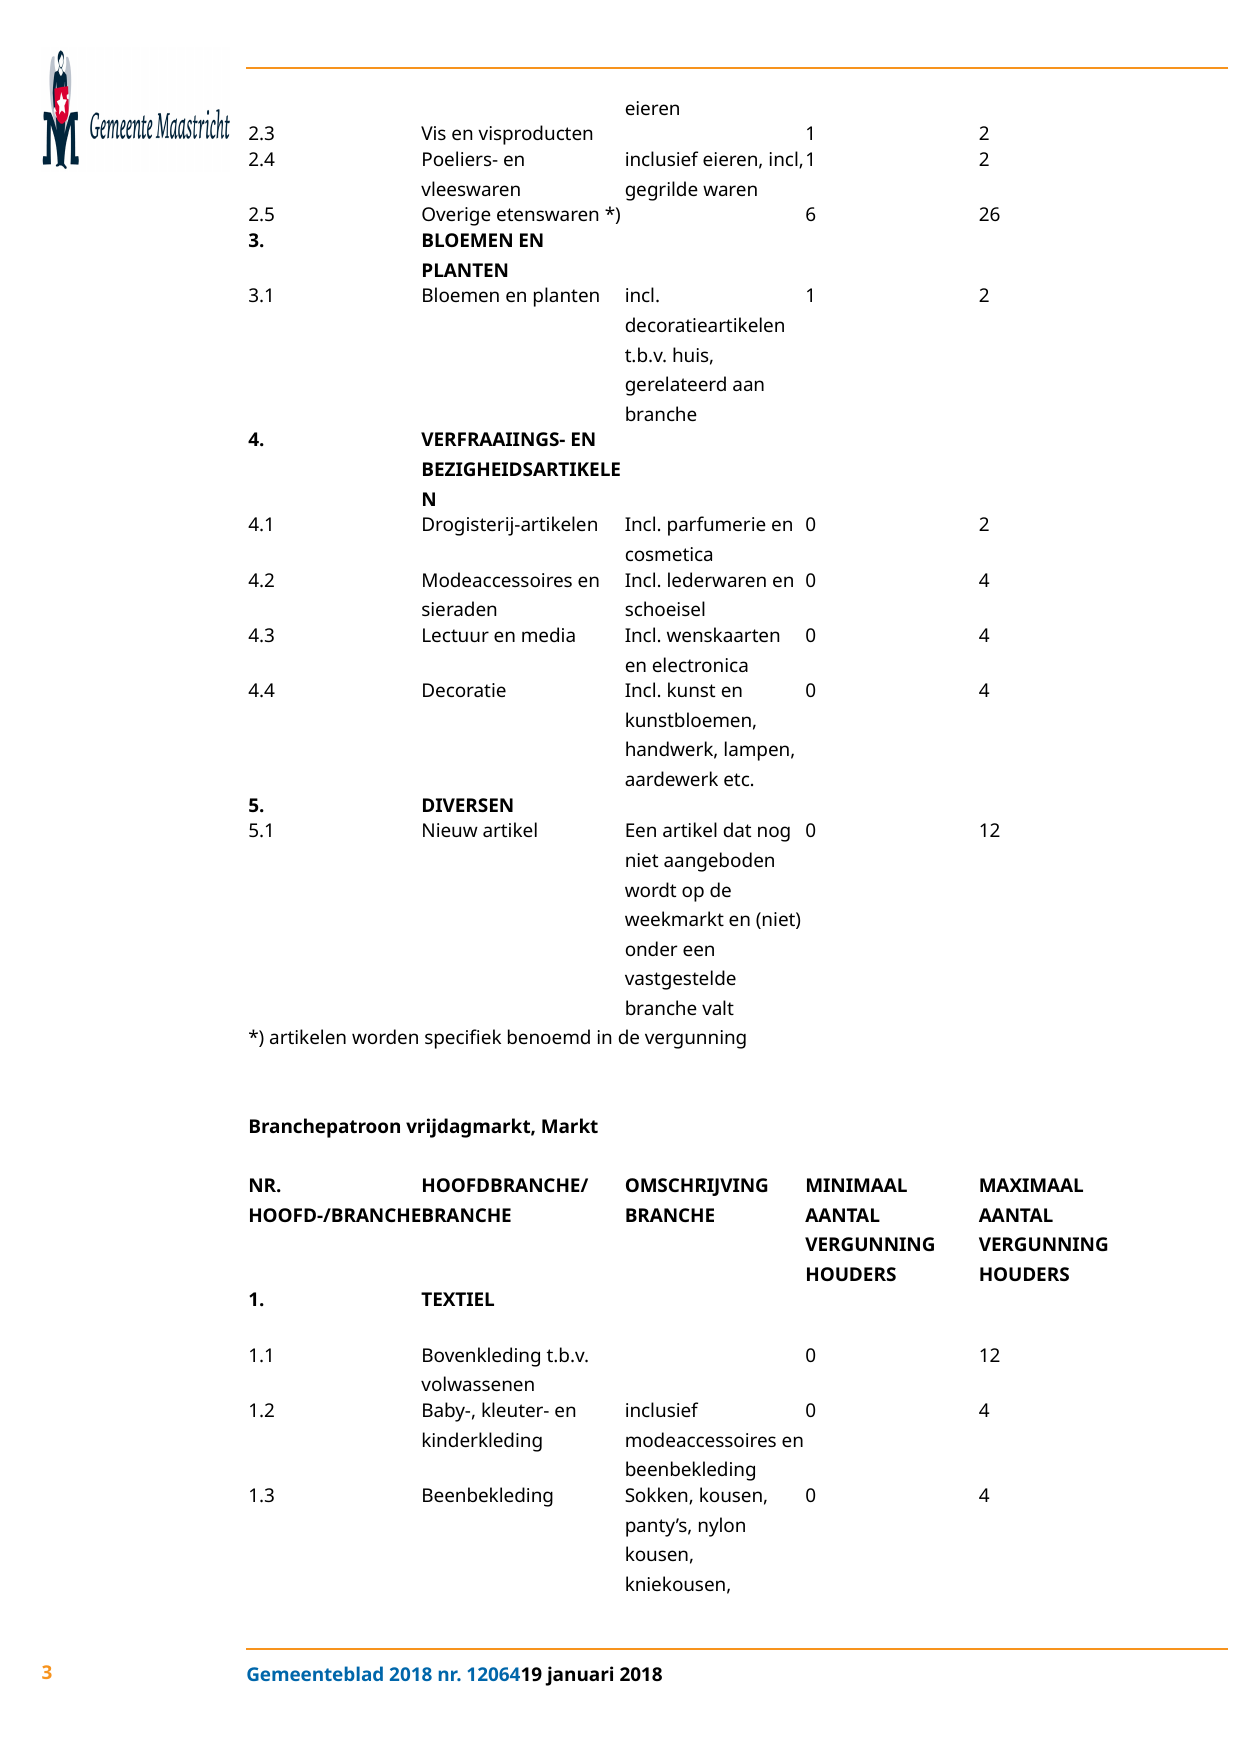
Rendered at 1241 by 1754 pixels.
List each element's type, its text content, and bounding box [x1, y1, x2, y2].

table_cell [625, 227, 805, 283]
table_cell 5. [248, 792, 421, 818]
table_cell Beenbekleding [421, 1482, 624, 1597]
table_cell 2 [979, 512, 1152, 567]
table_cell [805, 95, 978, 121]
table_cell Decoratie [421, 678, 624, 792]
table_cell [248, 95, 421, 121]
table_cell Incl. kunst en kunstbloemen, handwerk, lampen, aardewerk etc. [625, 678, 805, 792]
table_cell 4.4 [248, 678, 421, 792]
table_cell [979, 427, 1152, 512]
table_cell [805, 1287, 978, 1342]
table_cell 26 [979, 202, 1152, 227]
table_cell Incl. wenskaarten en electronica [625, 622, 805, 677]
table_cell [421, 95, 624, 121]
table_cell 4 [979, 1397, 1152, 1482]
table_cell TEXTIEL [421, 1287, 624, 1342]
table_cell 0 [805, 1342, 978, 1397]
table_cell incl. decoratieartikelen t.b.v. huis, gerelateerd aan branche [625, 283, 805, 427]
table_cell 12 [979, 818, 1152, 1021]
table_cell 0 [805, 622, 978, 677]
table_cell [625, 1287, 805, 1342]
table_cell [979, 95, 1152, 121]
table_cell 0 [805, 678, 978, 792]
table_cell Bloemen en planten [421, 283, 624, 427]
table_cell [805, 227, 978, 283]
table_cell Bovenkleding t.b.v. volwassenen [421, 1342, 624, 1397]
table_cell DIVERSEN [421, 792, 624, 818]
table_cell 2.4 [248, 146, 421, 202]
table_cell VERFRAAIINGS- EN BEZIGHEIDSARTIKELEN [421, 427, 624, 512]
table_cell 1.1 [248, 1342, 421, 1397]
table_cell 2.5 [248, 202, 421, 227]
table_cell 3. [248, 227, 421, 283]
table_cell inclusief modeaccessoires en beenbekleding [625, 1397, 805, 1482]
table_cell [979, 227, 1152, 283]
table_cell [979, 1287, 1152, 1342]
table_cell [625, 202, 805, 227]
table_cell [979, 792, 1152, 818]
table_header HOOFDBRANCHE/BRANCHE [421, 1172, 624, 1287]
table_cell Baby-, kleuter- en kinderkleding [421, 1397, 624, 1482]
table_cell Overige etenswaren *) [421, 202, 624, 227]
table_cell 4. [248, 427, 421, 512]
table_cell Incl. parfumerie en cosmetica [625, 512, 805, 567]
table_cell 4 [979, 567, 1152, 622]
table_cell Incl. lederwaren en schoeisel [625, 567, 805, 622]
table_cell [625, 792, 805, 818]
table_cell BLOEMEN EN PLANTEN [421, 227, 624, 283]
table_cell 5.1 [248, 818, 421, 1021]
table_cell 1 [805, 146, 978, 202]
table_cell Drogisterij-artikelen [421, 512, 624, 567]
table_cell 2 [979, 283, 1152, 427]
table_cell 0 [805, 1397, 978, 1482]
table_cell 6 [805, 202, 978, 227]
text *) artikelen worden specifiek benoemd in de vergunning [248, 1024, 1152, 1050]
table_cell Lectuur en media [421, 622, 624, 677]
table_cell 4 [979, 1482, 1152, 1597]
table_cell 4.1 [248, 512, 421, 567]
picture [41, 47, 231, 172]
table_cell 2 [979, 121, 1152, 146]
table_cell 1. [248, 1287, 421, 1342]
table_cell [805, 427, 978, 512]
table_cell Sokken, kousen, panty’s, nylon kousen, kniekousen, [625, 1482, 805, 1597]
table_cell 4.3 [248, 622, 421, 677]
table_cell [625, 427, 805, 512]
table_cell [625, 121, 805, 146]
table_cell Modeaccessoires en sieraden [421, 567, 624, 622]
table_cell 4 [979, 678, 1152, 792]
table_cell 2.3 [248, 121, 421, 146]
table_cell 1.3 [248, 1482, 421, 1597]
table_header MAXIMAAL AANTAL VERGUNNING HOUDERS [979, 1172, 1152, 1287]
table_cell 4 [979, 622, 1152, 677]
table_cell Nieuw artikel [421, 818, 624, 1021]
table_cell 0 [805, 567, 978, 622]
table_cell 1 [805, 121, 978, 146]
table_cell Een artikel dat nog niet aangeboden wordt op de weekmarkt en (niet) onder een vastgestelde branche valt [625, 818, 805, 1021]
table_cell 1 [805, 283, 978, 427]
table_header NR. HOOFD-/BRANCHE [248, 1172, 421, 1287]
table_cell 2 [979, 146, 1152, 202]
table_cell 1.2 [248, 1397, 421, 1482]
text Branchepatroon vrijdagmarkt, Markt [248, 1113, 1152, 1139]
table_header OMSCHRIJVING BRANCHE [625, 1172, 805, 1287]
table_cell 0 [805, 1482, 978, 1597]
table_header MINIMAAL AANTAL VERGUNNING HOUDERS [805, 1172, 978, 1287]
table_cell inclusief eieren, incl, gegrilde waren [625, 146, 805, 202]
table_cell eieren [625, 95, 805, 121]
table_cell [805, 792, 978, 818]
table_cell [625, 1342, 805, 1397]
table_cell 0 [805, 818, 978, 1021]
table_cell 3.1 [248, 283, 421, 427]
table_cell Vis en visproducten [421, 121, 624, 146]
table_cell 4.2 [248, 567, 421, 622]
table_cell 0 [805, 512, 978, 567]
table_cell Poeliers- en vleeswaren [421, 146, 624, 202]
table_cell 12 [979, 1342, 1152, 1397]
